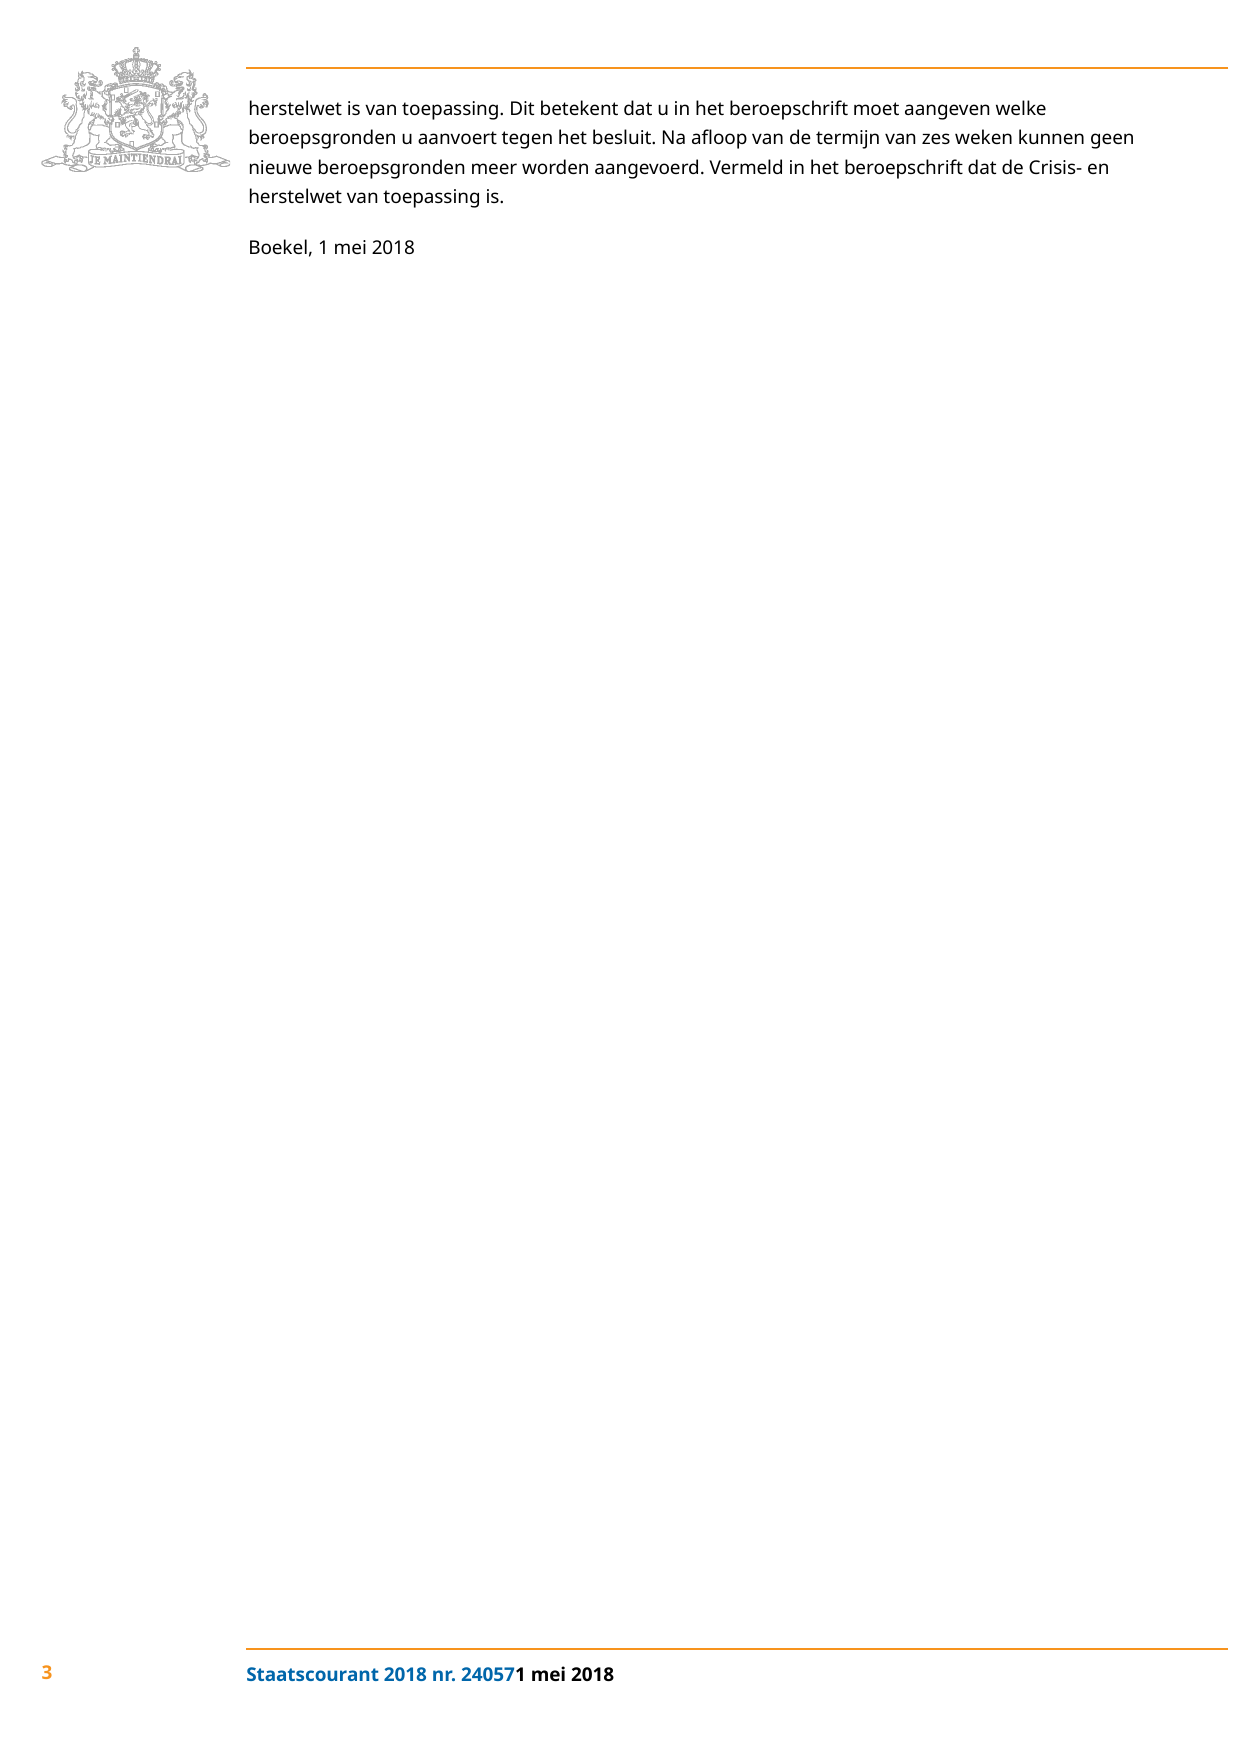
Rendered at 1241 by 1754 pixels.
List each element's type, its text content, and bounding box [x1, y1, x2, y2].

text Boekel, 1 mei 2018 [248, 234, 1152, 260]
picture [41, 47, 231, 172]
text herstelwet is van toepassing. Dit betekent dat u in het beroepschrift moet aangeven welke beroepsgronden u aanvoert tegen het besluit. Na afloop van de termijn van zes weken kunnen geen nieuwe beroepsgronden meer worden aangevoerd. Vermeld in het beroepschrift dat de Crisis- en herstelwet van toepassing is. [248, 95, 1152, 209]
